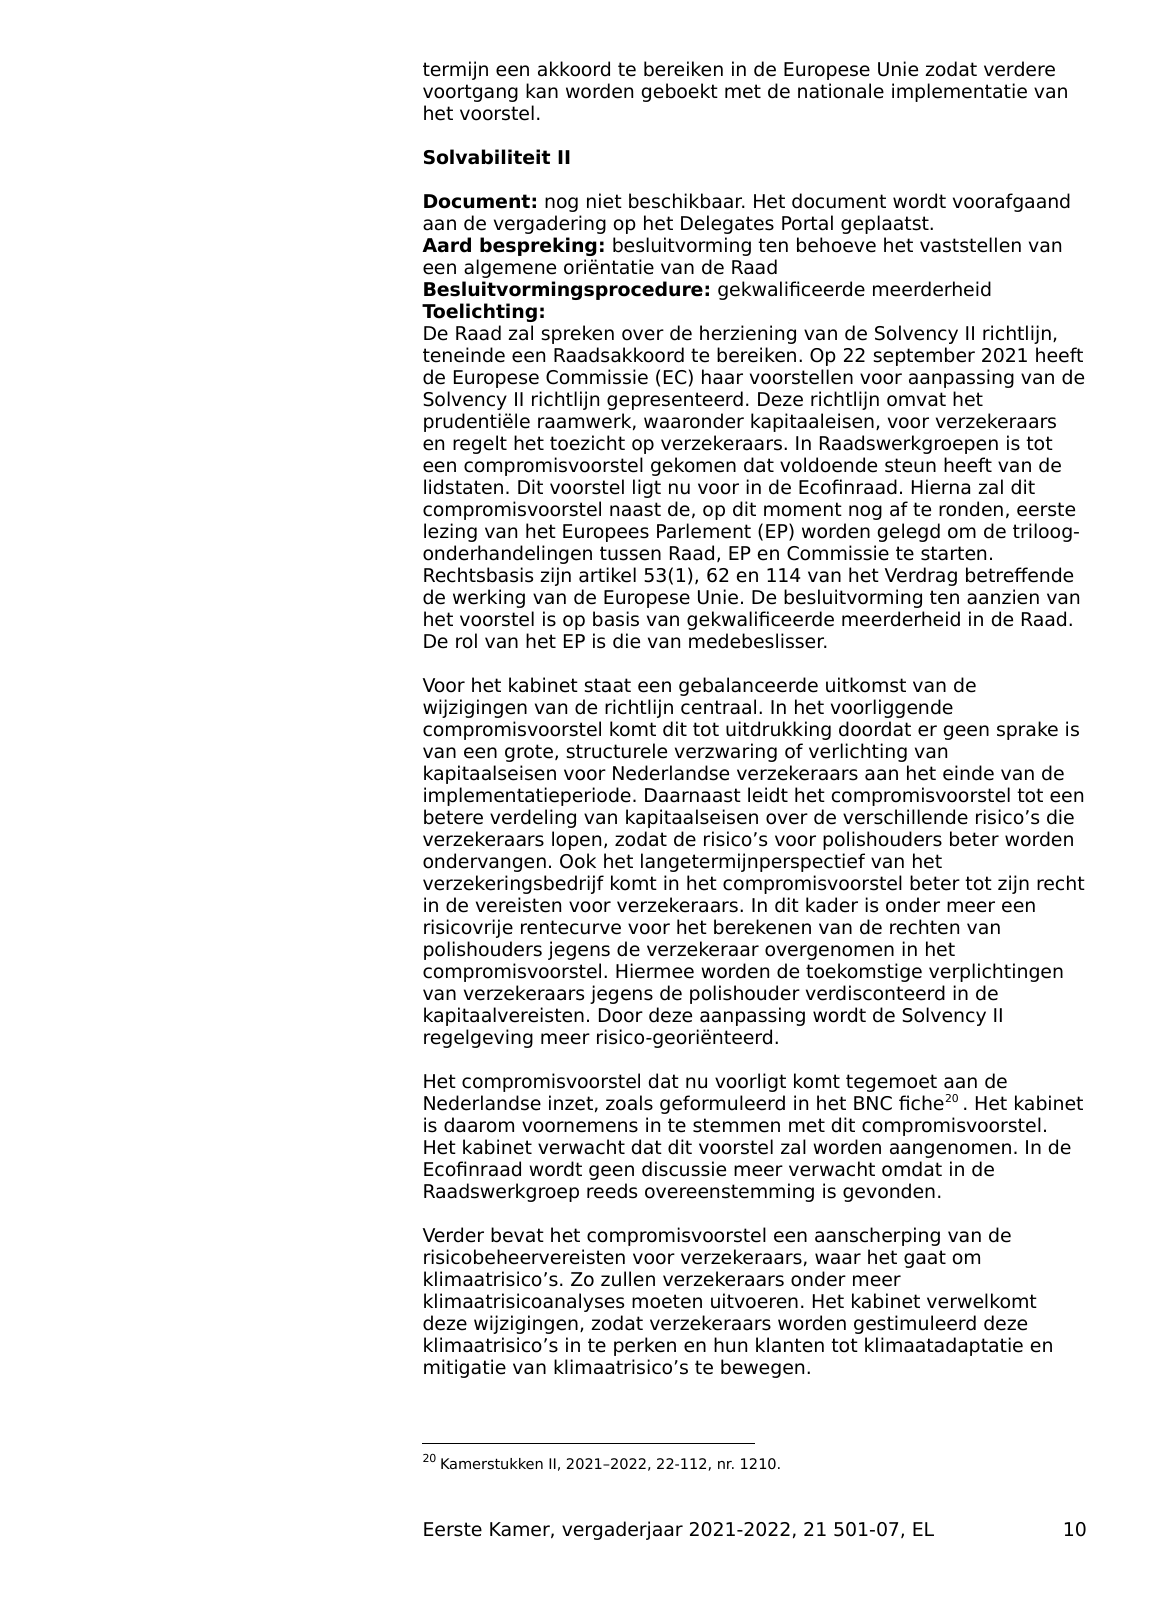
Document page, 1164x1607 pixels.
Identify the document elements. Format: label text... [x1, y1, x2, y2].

text Aard bespreking: besluitvorming ten behoeve het vaststellen van een algemene oriëntatie van de Raad [422, 235, 1087, 279]
subtitle Solvabiliteit II [422, 147, 1087, 169]
text Toelichting: [422, 301, 1087, 323]
text Voor het kabinet staat een gebalanceerde uitkomst van de wijzigingen van de richtlijn centraal. In het voorliggende compromisvoorstel komt dit tot uitdrukking doordat er geen sprake is van een grote, structurele verzwaring of verlichting van kapitaalseisen voor Nederlandse verzekeraars aan het einde van de implementatieperiode. Daarnaast leidt het compromisvoorstel tot een betere verdeling van kapitaalseisen over de verschillende risico’s die verzekeraars lopen, zodat de risico’s voor polishouders beter worden ondervangen. Ook het langetermijnperspectief van het verzekeringsbedrijf komt in het compromisvoorstel beter tot zijn recht in de vereisten voor verzekeraars. In dit kader is onder meer een risicovrije rentecurve voor het berekenen van de rechten van polishouders jegens de verzekeraar overgenomen in het compromisvoorstel. Hiermee worden de toekomstige verplichtingen van verzekeraars jegens de polishouder verdisconteerd in de kapitaalvereisten. Door deze aanpassing wordt de Solvency II regelgeving meer risico-georiënteerd. [422, 675, 1087, 1049]
text Verder bevat het compromisvoorstel een aanscherping van de risicobeheervereisten voor verzekeraars, waar het gaat om klimaatrisico’s. Zo zullen verzekeraars onder meer klimaatrisicoanalyses moeten uitvoeren. Het kabinet verwelkomt deze wijzigingen, zodat verzekeraars worden gestimuleerd deze klimaatrisico’s in te perken en hun klanten tot klimaatadaptatie en mitigatie van klimaatrisico’s te bewegen. [422, 1225, 1087, 1379]
text Het compromisvoorstel dat nu voorligt komt tegemoet aan de Nederlandse inzet, zoals geformuleerd in het BNC fiche. Het kabinet is daarom voornemens in te stemmen met dit compromisvoorstel. Het kabinet verwacht dat dit voorstel zal worden aangenomen. In de Ecofinraad wordt geen discussie meer verwacht omdat in de Raadswerkgroep reeds overeenstemming is gevonden. [422, 1071, 1087, 1203]
text termijn een akkoord te bereiken in de Europese Unie zodat verdere voortgang kan worden geboekt met de nationale implementatie van het voorstel. [422, 59, 1087, 125]
text De Raad zal spreken over de herziening van de Solvency II richtlijn, teneinde een Raadsakkoord te bereiken. Op 22 september 2021 heeft de Europese Commissie (EC) haar voorstellen voor aanpassing van de Solvency II richtlijn gepresenteerd. Deze richtlijn omvat het prudentiële raamwerk, waaronder kapitaaleisen, voor verzekeraars en regelt het toezicht op verzekeraars. In Raadswerkgroepen is tot een compromisvoorstel gekomen dat voldoende steun heeft van de lidstaten. Dit voorstel ligt nu voor in de Ecofinraad. Hierna zal dit compromisvoorstel naast de, op dit moment nog af te ronden, eerste lezing van het Europees Parlement (EP) worden gelegd om de triloog-onderhandelingen tussen Raad, EP en Commissie te starten. Rechtsbasis zijn artikel 53(1), 62 en 114 van het Verdrag betreffende de werking van de Europese Unie. De besluitvorming ten aanzien van het voorstel is op basis van gekwalificeerde meerderheid in de Raad. De rol van het EP is die van medebeslisser. [422, 323, 1087, 653]
text Besluitvormingsprocedure: gekwalificeerde meerderheid [422, 279, 1087, 301]
text Document: nog niet beschikbaar. Het document wordt voorafgaand aan de vergadering op het Delegates Portal geplaatst. [422, 191, 1087, 235]
text Kamerstukken II, 2021–2022, 22-112, nr. 1210. [422, 1452, 1087, 1474]
